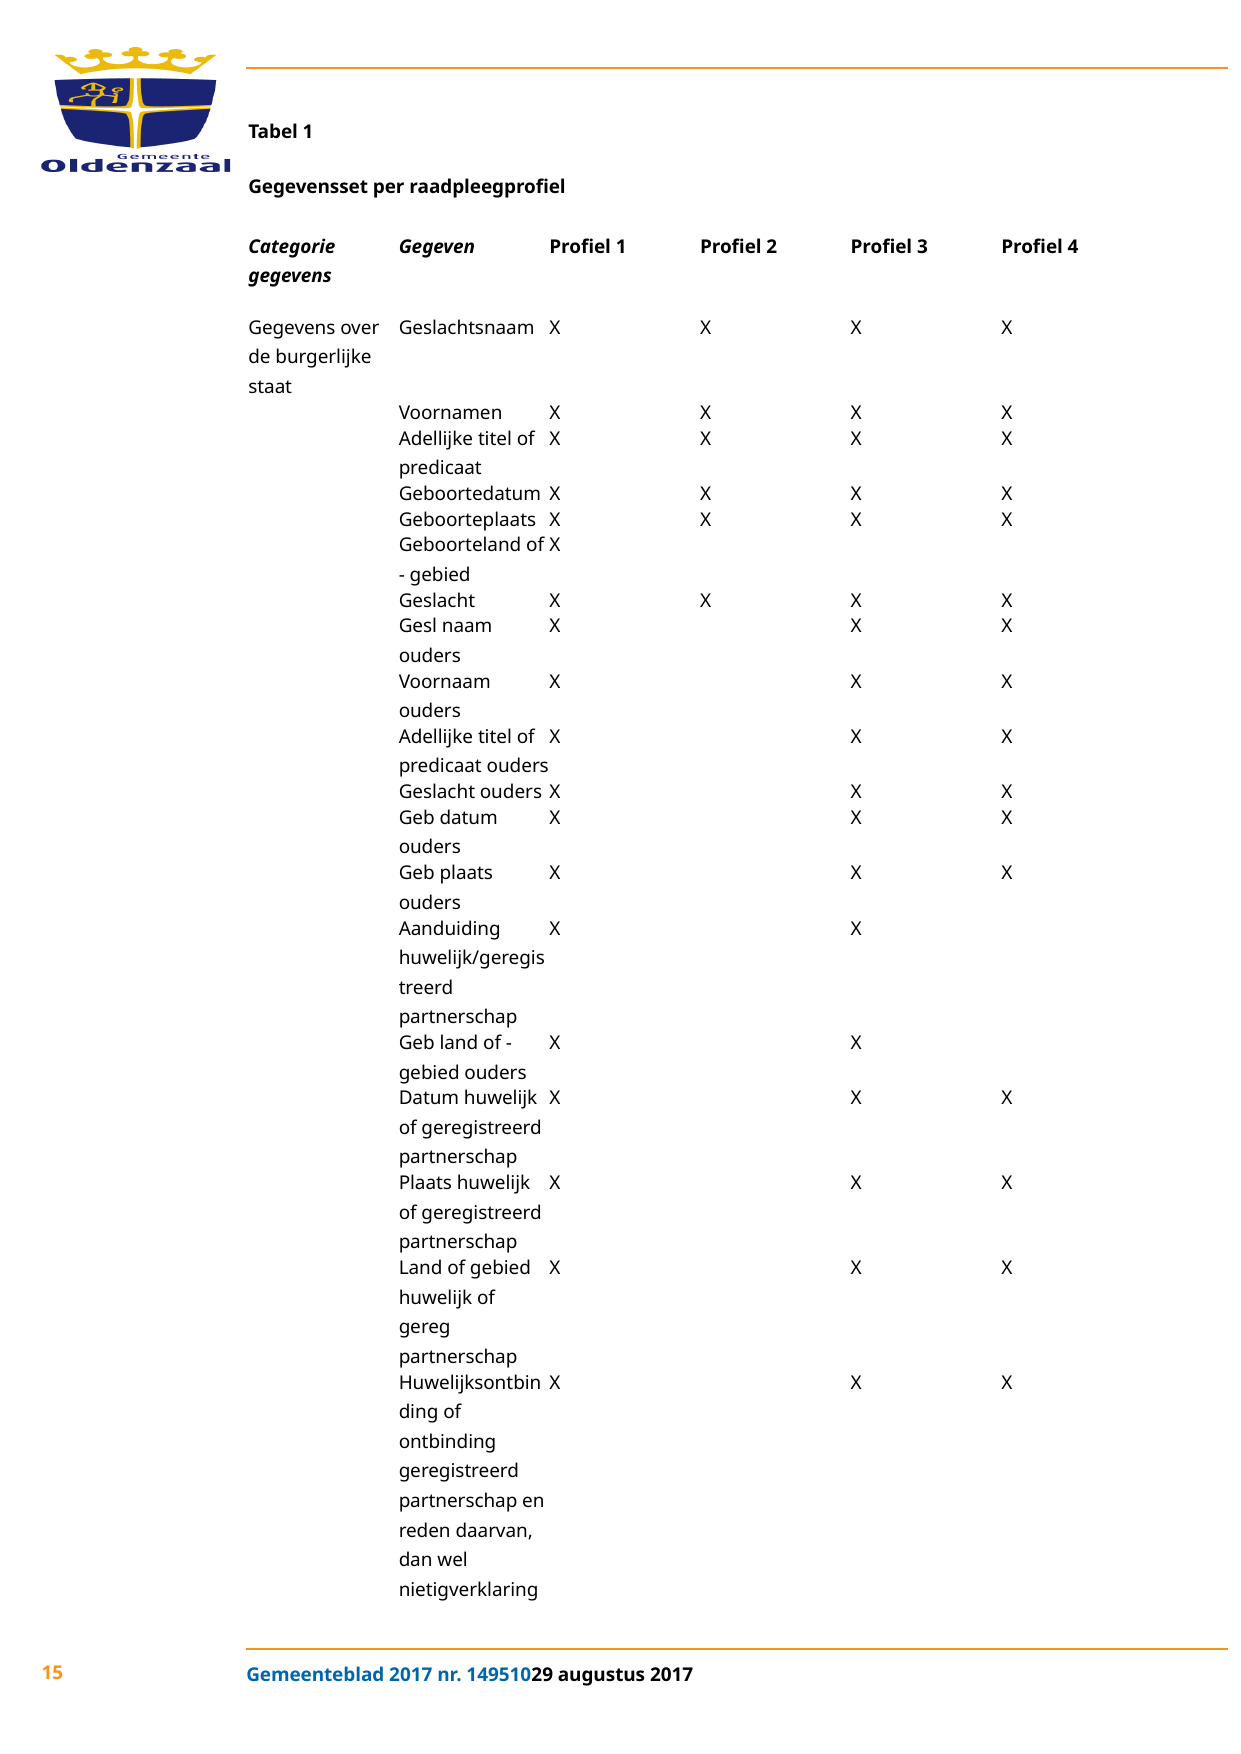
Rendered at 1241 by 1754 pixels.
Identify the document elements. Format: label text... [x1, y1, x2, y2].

table_cell X [850, 399, 1001, 425]
table_cell X [850, 480, 1001, 506]
picture [41, 47, 231, 172]
table_cell X [700, 425, 850, 480]
table_cell Geslacht [399, 587, 549, 612]
table_cell [248, 531, 398, 587]
table_cell X [1001, 1085, 1152, 1169]
table_cell [700, 288, 850, 314]
text Gegevensset per raadpleegprofiel [248, 174, 1152, 199]
table_cell X [549, 723, 700, 778]
table_cell Voornaam ouders [399, 668, 549, 723]
table_cell X [549, 587, 700, 612]
table_cell X [850, 668, 1001, 723]
table_cell Huwelijksontbinding of ontbinding geregistreerd partnerschap en reden daarvan, dan wel nietigverklaring [399, 1369, 549, 1602]
table_cell Geb datum ouders [399, 804, 549, 859]
table_cell X [700, 314, 850, 399]
table_cell [700, 668, 850, 723]
table_cell Geboorteland of - gebied [399, 531, 549, 587]
table_cell X [1001, 314, 1152, 399]
table_cell Adellijke titel of predicaat [399, 425, 549, 480]
table_cell X [850, 723, 1001, 778]
table_cell [248, 1369, 398, 1602]
table_cell X [549, 531, 700, 587]
table_cell X [549, 480, 700, 506]
table_cell X [850, 915, 1001, 1029]
table_cell X [549, 1029, 700, 1084]
table_cell X [549, 804, 700, 859]
table_cell Datum huwelijk of geregistreerd partnerschap [399, 1085, 549, 1169]
table_cell X [549, 1369, 700, 1602]
table_cell [1001, 531, 1152, 587]
table_cell [549, 288, 700, 314]
table_cell [248, 425, 398, 480]
table_cell [248, 613, 398, 668]
table_cell [700, 1170, 850, 1254]
table_cell Plaats huwelijk of geregistreerd partnerschap [399, 1170, 549, 1254]
table_cell X [549, 668, 700, 723]
table_cell [850, 288, 1001, 314]
table_cell [700, 1254, 850, 1369]
table_cell [248, 1170, 398, 1254]
table_cell X [700, 587, 850, 612]
table_cell X [549, 613, 700, 668]
table_cell X [1001, 613, 1152, 668]
table_cell [700, 1029, 850, 1084]
table_cell X [549, 779, 700, 804]
table_cell [700, 860, 850, 915]
table_cell X [1001, 723, 1152, 778]
table_cell [399, 288, 549, 314]
table_cell X [700, 506, 850, 531]
table_cell X [549, 399, 700, 425]
table_cell Adellijke titel of predicaat ouders [399, 723, 549, 778]
table_cell Geb land of -gebied ouders [399, 1029, 549, 1084]
table_cell [700, 779, 850, 804]
table_cell X [850, 587, 1001, 612]
table_cell X [549, 1085, 700, 1169]
table_cell [248, 1085, 398, 1169]
table_cell X [1001, 779, 1152, 804]
table_cell X [549, 1254, 700, 1369]
table_cell X [850, 425, 1001, 480]
table_cell [700, 1369, 850, 1602]
table_cell X [1001, 668, 1152, 723]
table_cell Land of gebied huwelijk of gereg partnerschap [399, 1254, 549, 1369]
table_cell X [549, 1170, 700, 1254]
table_cell X [1001, 1254, 1152, 1369]
table_cell [248, 860, 398, 915]
table_cell [700, 723, 850, 778]
table_cell X [1001, 860, 1152, 915]
table_cell [248, 1029, 398, 1084]
table_header Profiel 2 [700, 233, 850, 288]
table_cell X [549, 425, 700, 480]
table_header Profiel 4 [1001, 233, 1152, 288]
table_cell Gegevens over de burgerlijke staat [248, 314, 398, 399]
table_cell X [549, 506, 700, 531]
table_cell X [1001, 425, 1152, 480]
table_cell [1001, 288, 1152, 314]
table_cell X [850, 1254, 1001, 1369]
table_cell [248, 587, 398, 612]
table_cell X [850, 506, 1001, 531]
table_cell X [1001, 399, 1152, 425]
text Tabel 1 [248, 116, 1152, 144]
table_cell X [850, 1369, 1001, 1602]
table_cell Geb plaats ouders [399, 860, 549, 915]
table_cell [700, 804, 850, 859]
table_cell [248, 804, 398, 859]
table_cell Geslacht ouders [399, 779, 549, 804]
table_cell Gesl naam ouders [399, 613, 549, 668]
table_cell [248, 915, 398, 1029]
table_cell X [850, 1029, 1001, 1084]
table_cell X [850, 314, 1001, 399]
table_cell X [1001, 506, 1152, 531]
table_cell [700, 1085, 850, 1169]
table_cell [248, 668, 398, 723]
table_cell [248, 480, 398, 506]
table_cell X [549, 314, 700, 399]
table_cell X [850, 860, 1001, 915]
table_cell X [549, 915, 700, 1029]
table_cell [1001, 915, 1152, 1029]
table_cell X [850, 613, 1001, 668]
table_cell X [850, 1170, 1001, 1254]
table_cell Geslachtsnaam [399, 314, 549, 399]
table_cell Voornamen [399, 399, 549, 425]
table_cell [248, 506, 398, 531]
table_cell X [549, 860, 700, 915]
table_header Profiel 1 [549, 233, 700, 288]
table_cell X [1001, 480, 1152, 506]
table_cell X [850, 1085, 1001, 1169]
table_cell X [850, 804, 1001, 859]
table_cell [700, 613, 850, 668]
table_header Profiel 3 [850, 233, 1001, 288]
table_cell [248, 779, 398, 804]
table_cell Geboortedatum [399, 480, 549, 506]
table_cell [850, 531, 1001, 587]
table_cell [700, 915, 850, 1029]
table_cell X [700, 399, 850, 425]
table_cell Aanduiding huwelijk/geregistreerd partnerschap [399, 915, 549, 1029]
table_cell X [1001, 1170, 1152, 1254]
table_cell X [1001, 1369, 1152, 1602]
table_header Gegeven [399, 233, 549, 288]
table_header Categorie gegevens [248, 233, 398, 288]
table_cell X [700, 480, 850, 506]
table_cell [700, 531, 850, 587]
table_cell [248, 399, 398, 425]
table_cell Geboorteplaats [399, 506, 549, 531]
table_cell [248, 288, 398, 314]
table_cell X [850, 779, 1001, 804]
table_cell [1001, 1029, 1152, 1084]
table_cell [248, 1254, 398, 1369]
table_cell X [1001, 804, 1152, 859]
table_cell X [1001, 587, 1152, 612]
table_cell [248, 723, 398, 778]
